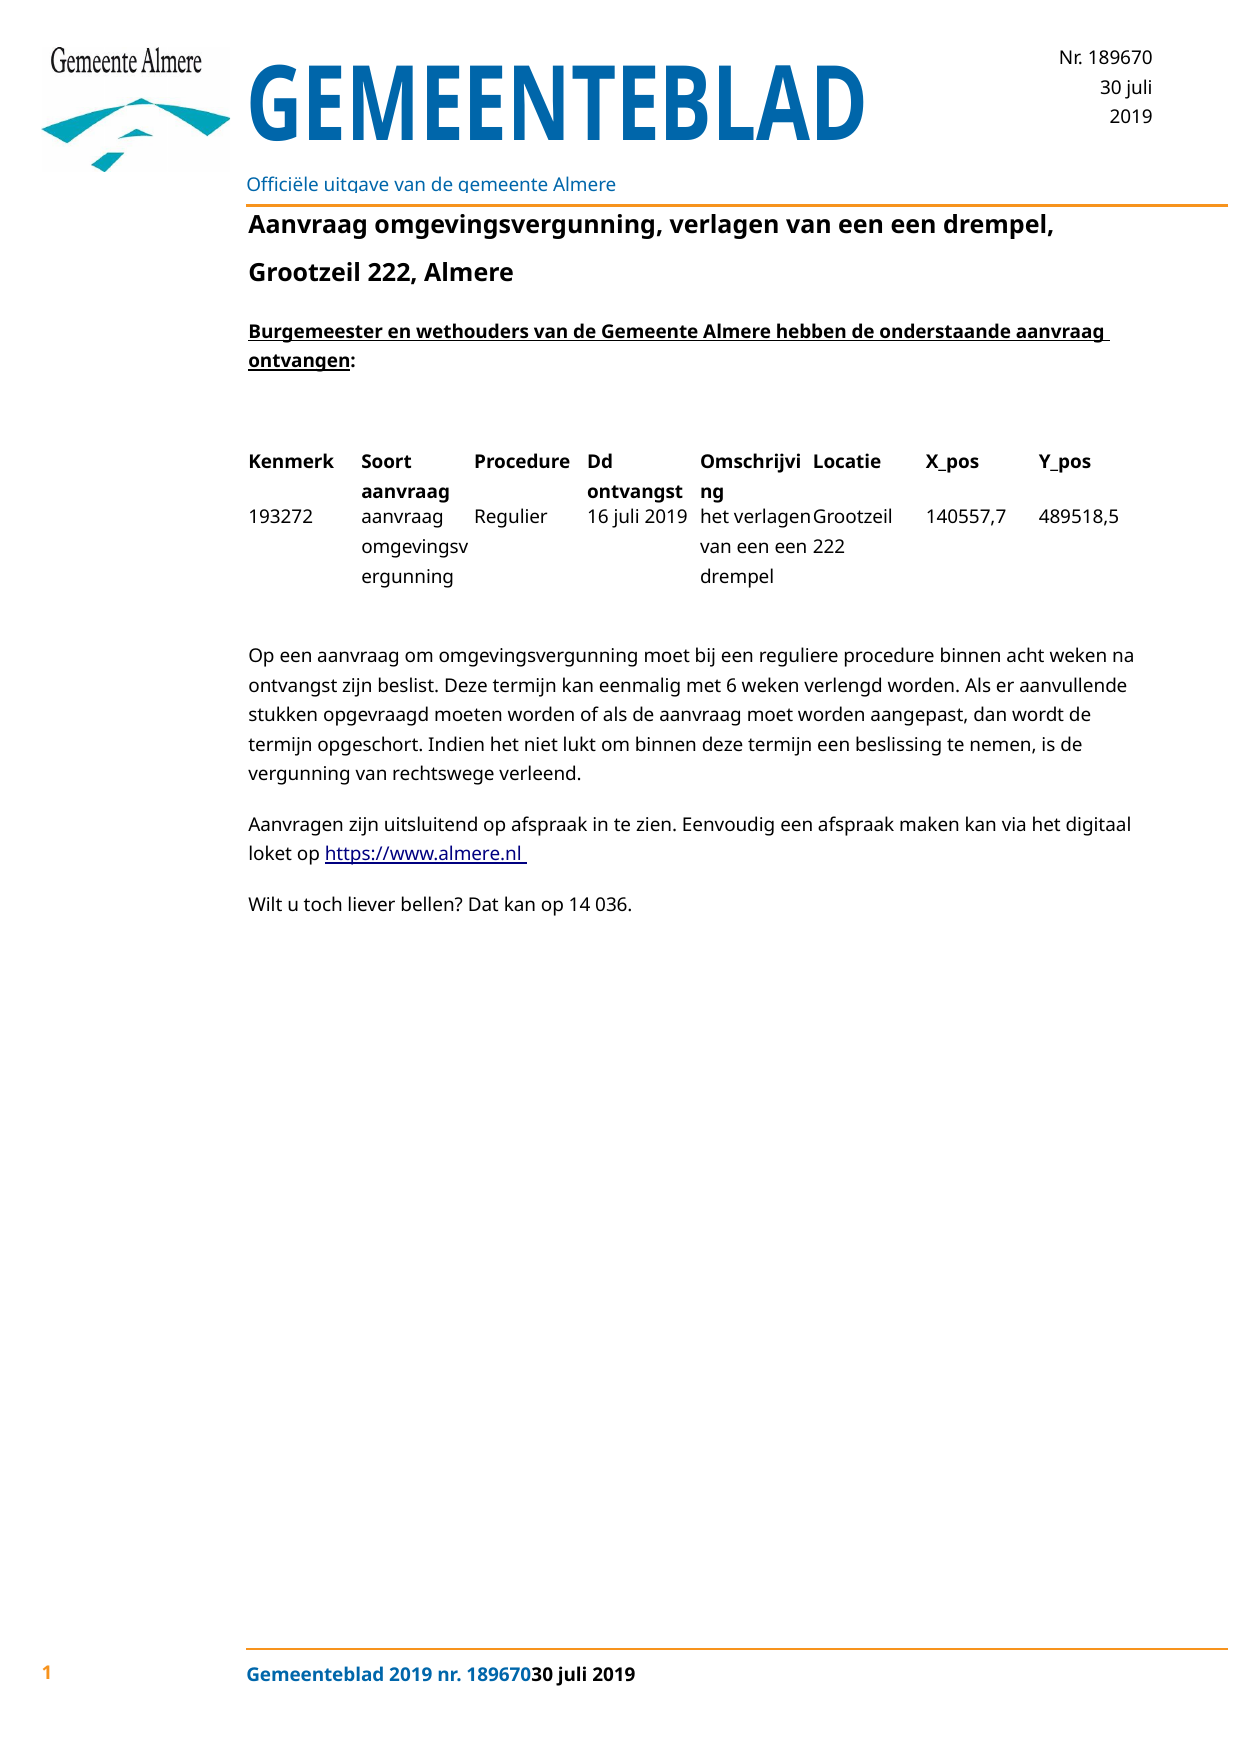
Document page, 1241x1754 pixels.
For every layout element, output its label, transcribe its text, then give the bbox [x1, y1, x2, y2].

table_cell 193272 [248, 504, 361, 589]
table_header Dd ontvangst [587, 449, 700, 504]
text Op een aanvraag om omgevingsvergunning moet bij een reguliere procedure binnen acht weken na ontvangst zijn beslist. Deze termijn kan eenmalig met 6 weken verlengd worden. Als er aanvullende stukken opgevraagd moeten worden of als de aanvraag moet worden aangepast, dan wordt de termijn opgeschort. Indien het niet lukt om binnen deze termijn een beslissing te nemen, is de vergunning van rechtswege verleend. [248, 642, 1152, 786]
table_cell het verlagen van een een drempel [700, 504, 813, 589]
table_header Omschrijving [700, 449, 813, 504]
table_header X_pos [926, 449, 1038, 504]
text Burgemeester en wethouders van de Gemeente Almere hebben de onderstaande aanvraag ontvangen: [248, 318, 1152, 373]
table_header Procedure [474, 449, 587, 504]
text Wilt u toch liever bellen? Dat kan op 14 036. [248, 891, 1152, 917]
picture [41, 47, 231, 172]
table_cell Regulier [474, 504, 587, 589]
table_header Kenmerk [248, 449, 361, 504]
text Aanvraag omgevingsvergunning, verlagen van een een drempel, Grootzeil 222, Almere [248, 207, 1152, 288]
table_cell 16 juli 2019 [587, 504, 700, 589]
table_header Y_pos [1039, 449, 1152, 504]
table_cell Grootzeil 222 [813, 504, 926, 589]
table_header Soort aanvraag [361, 449, 474, 504]
text Aanvragen zijn uitsluitend op afspraak in te zien. Eenvoudig een afspraak maken kan via het digitaal loket op https://www.almere.nl [248, 811, 1152, 866]
table_header Locatie [813, 449, 926, 504]
table_cell 489518,5 [1039, 504, 1152, 589]
table_cell aanvraag omgevingsvergunning [361, 504, 474, 589]
table_cell 140557,7 [926, 504, 1038, 589]
